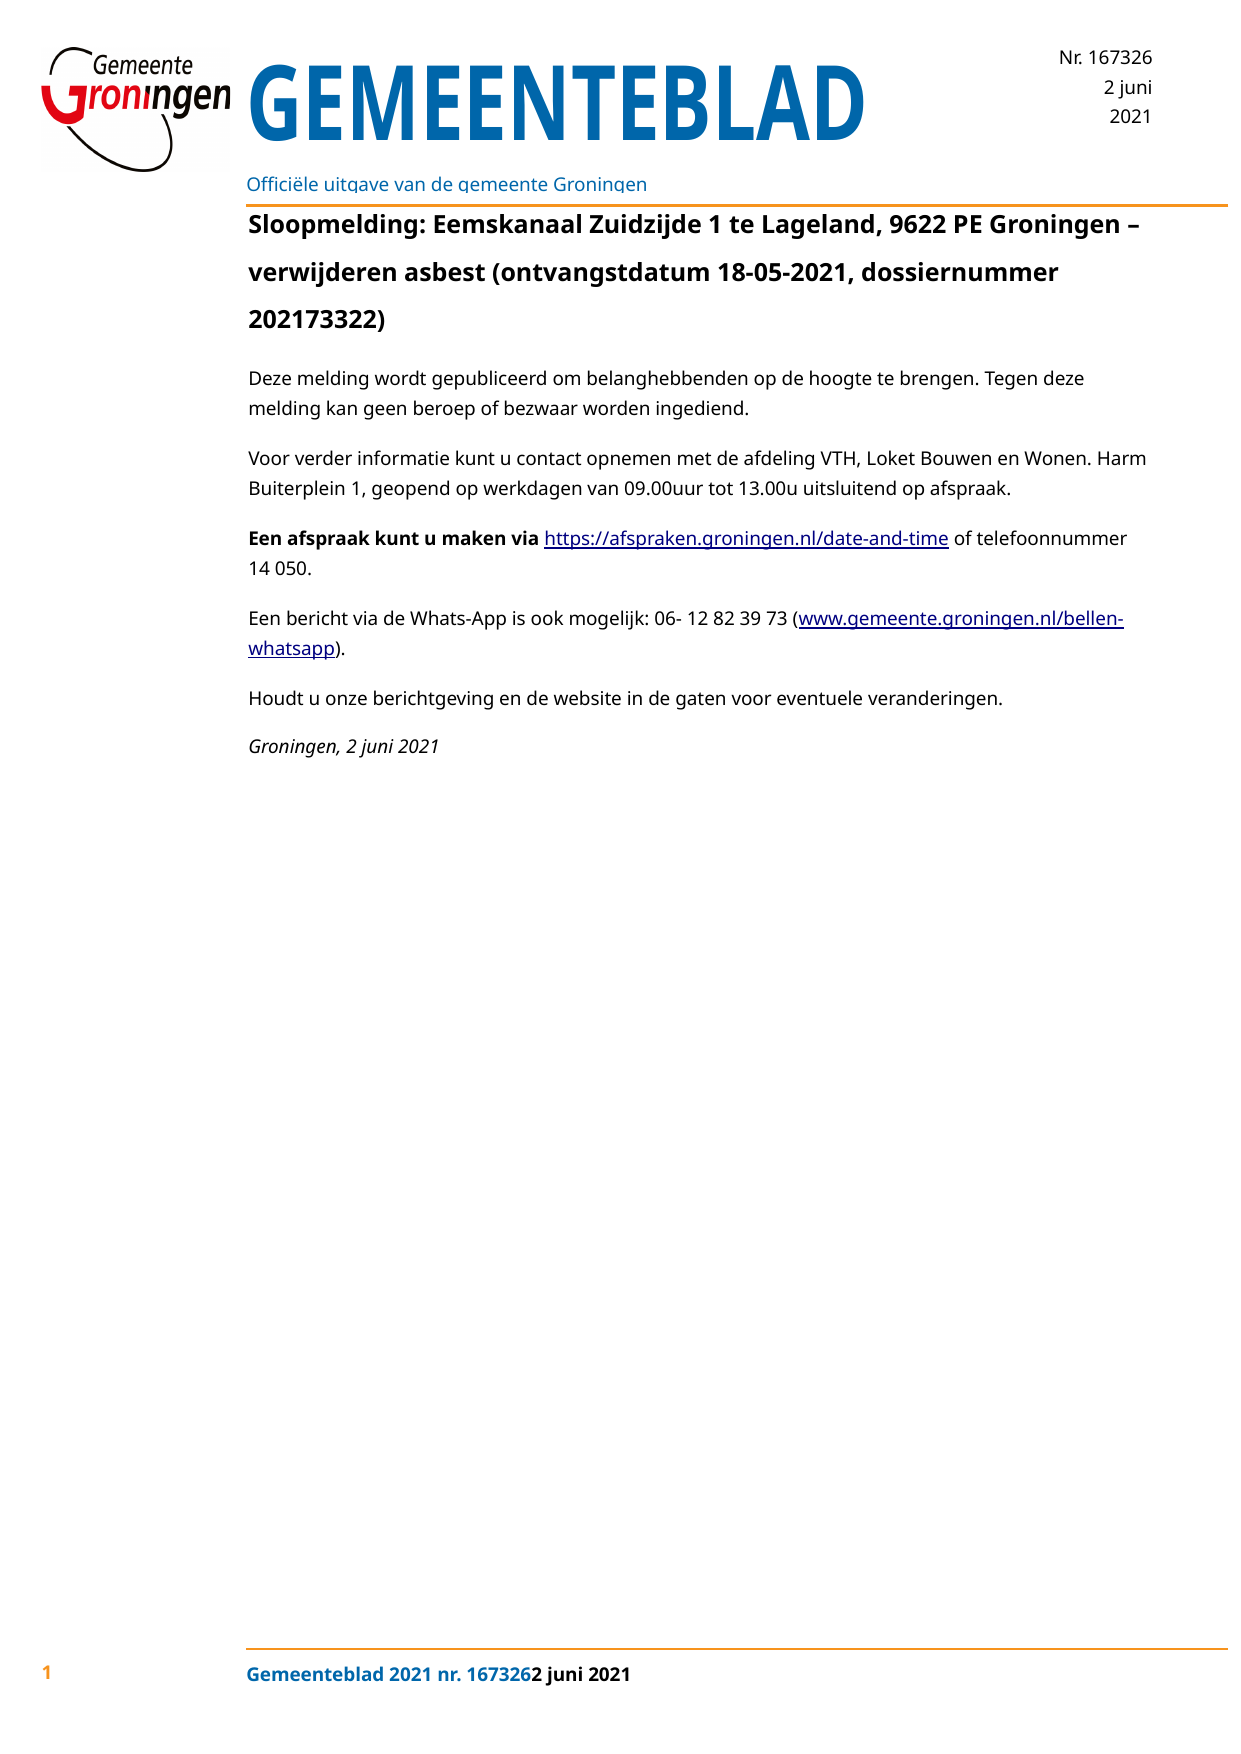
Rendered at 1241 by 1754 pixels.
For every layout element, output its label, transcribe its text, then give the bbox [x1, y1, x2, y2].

text Houdt u onze berichtgeving en de website in de gaten voor eventuele veranderingen. [248, 686, 1152, 711]
text Deze melding wordt gepubliceerd om belanghebbenden op de hoogte te brengen. Tegen deze melding kan geen beroep of bezwaar worden ingediend. [248, 366, 1152, 421]
text Een bericht via de Whats-App is ook mogelijk: 06- 12 82 39 73 (www.gemeente.groningen.nl/bellen-whatsapp). [248, 606, 1152, 661]
text Sloopmelding: Eemskanaal Zuidzijde 1 te Lageland, 9622 PE Groningen – verwijderen asbest (ontvangstdatum 18-05-2021, dossiernummer 202173322) [248, 207, 1152, 336]
text Voor verder informatie kunt u contact opnemen met de afdeling VTH, Loket Bouwen en Wonen. Harm Buiterplein 1, geopend op werkdagen van 09.00uur tot 13.00u uitsluitend op afspraak. [248, 446, 1152, 501]
picture [41, 47, 231, 172]
text Een afspraak kunt u maken via https://afspraken.groningen.nl/date-and-time of telefoonnummer 14 050. [248, 526, 1152, 581]
text Groningen, 2 juni 2021 [248, 733, 1152, 759]
